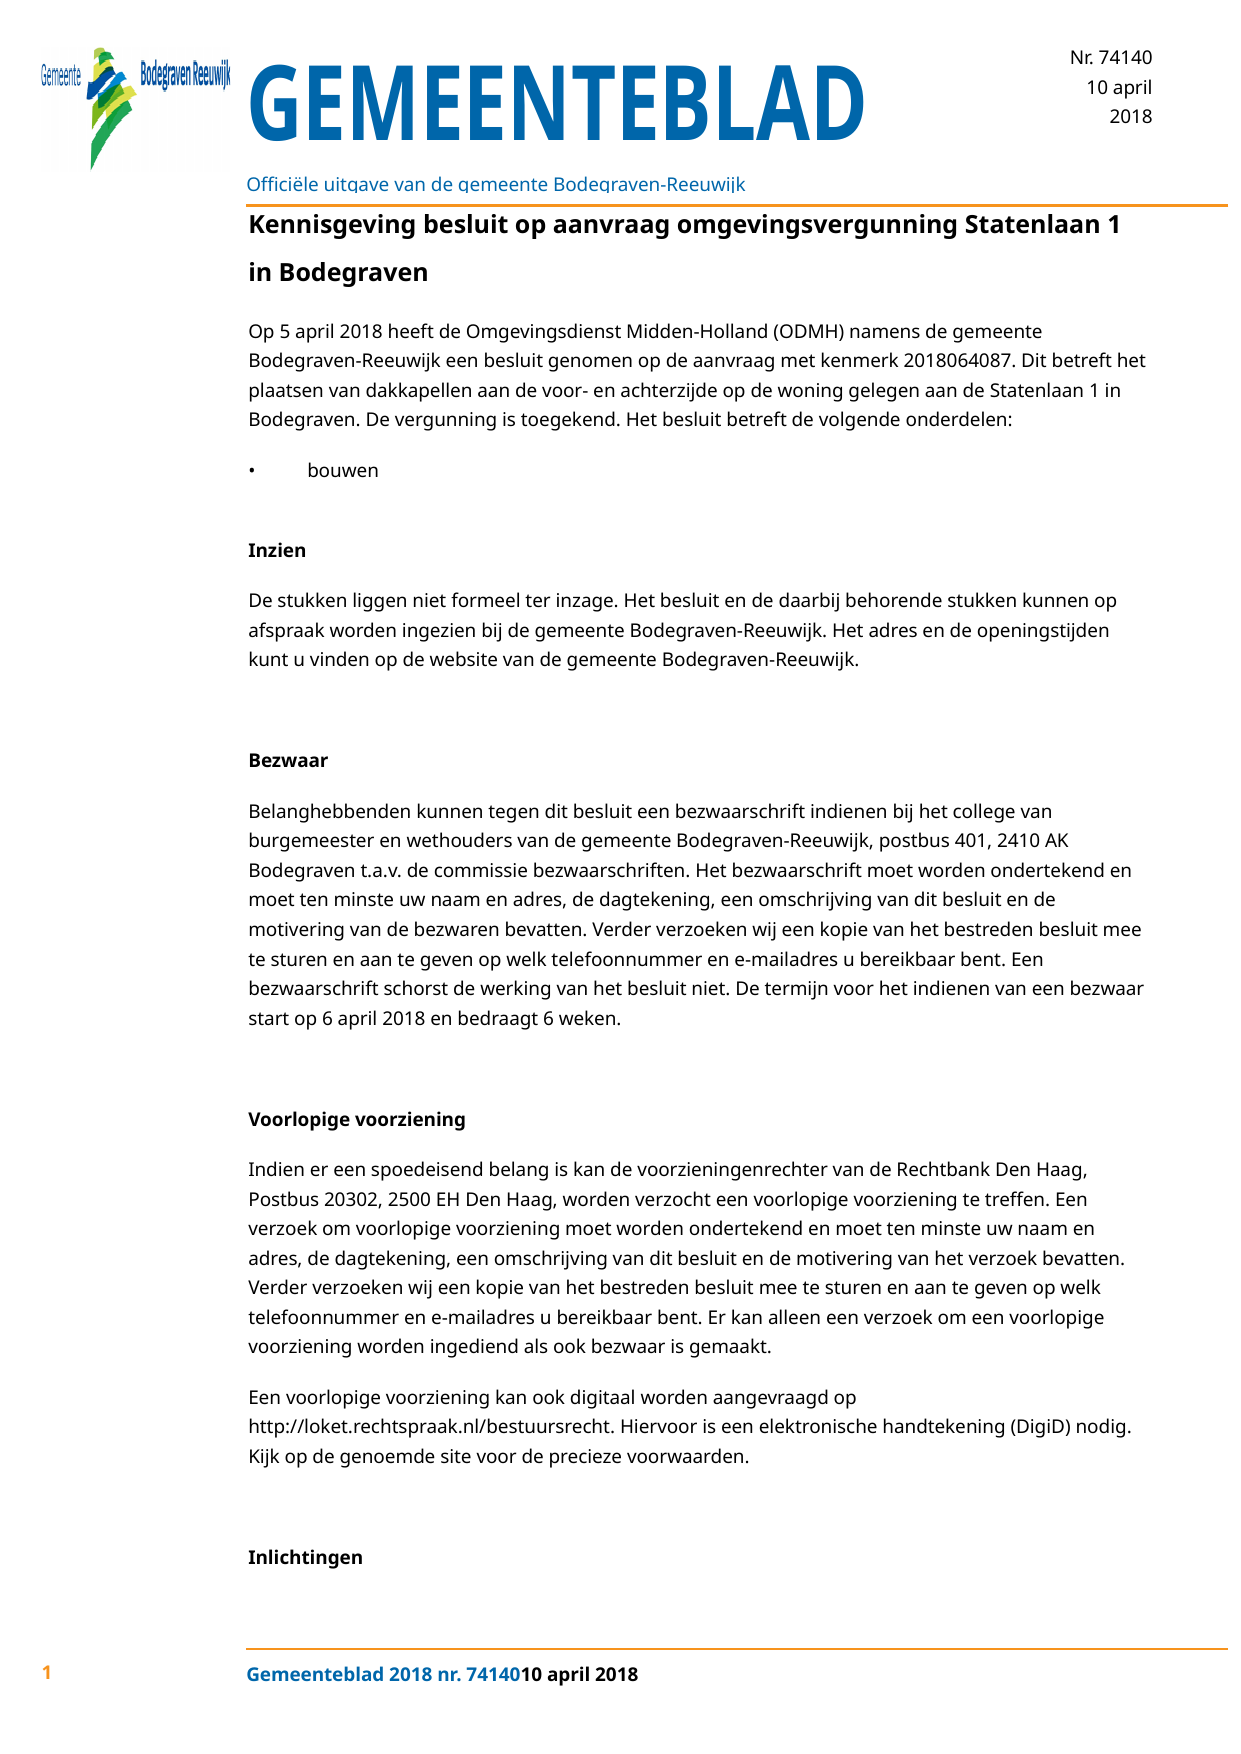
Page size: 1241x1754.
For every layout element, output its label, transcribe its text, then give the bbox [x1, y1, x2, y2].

text Een voorlopige voorziening kan ook digitaal worden aangevraagd op http://loket.rechtspraak.nl/bestuursrecht. Hiervoor is een elektronische handtekening (DigiD) nodig. Kijk op de genoemde site voor de precieze voorwaarden. [248, 1384, 1152, 1469]
text Inzien [248, 537, 1152, 563]
text Bezwaar [248, 747, 1152, 773]
text Inlichtingen [248, 1544, 1152, 1570]
list bouwen [248, 457, 1152, 483]
text Voorlopige voorziening [248, 1106, 1152, 1132]
picture [41, 47, 231, 172]
text Indien er een spoedeisend belang is kan de voorzieningenrechter van de Rechtbank Den Haag, Postbus 20302, 2500 EH Den Haag, worden verzocht een voorlopige voorziening te treffen. Een verzoek om voorlopige voorziening moet worden ondertekend en moet ten minste uw naam en adres, de dagtekening, een omschrijving van dit besluit en de motivering van het verzoek bevatten. Verder verzoeken wij een kopie van het bestreden besluit mee te sturen en aan te geven op welk telefoonnummer en e-mailadres u bereikbaar bent. Er kan alleen een verzoek om een voorlopige voorziening worden ingediend als ook bezwaar is gemaakt. [248, 1156, 1152, 1359]
text Belanghebbenden kunnen tegen dit besluit een bezwaarschrift indienen bij het college van burgemeester en wethouders van de gemeente Bodegraven-Reeuwijk, postbus 401, 2410 AK Bodegraven t.a.v. de commissie bezwaarschriften. Het bezwaarschrift moet worden ondertekend en moet ten minste uw naam en adres, de dagtekening, een omschrijving van dit besluit en de motivering van de bezwaren bevatten. Verder verzoeken wij een kopie van het bestreden besluit mee te sturen en aan te geven op welk telefoonnummer en e-mailadres u bereikbaar bent. Een bezwaarschrift schorst de werking van het besluit niet. De termijn voor het indienen van een bezwaar start op 6 april 2018 en bedraagt 6 weken. [248, 798, 1152, 1031]
text De stukken liggen niet formeel ter inzage. Het besluit en de daarbij behorende stukken kunnen op afspraak worden ingezien bij de gemeente Bodegraven-Reeuwijk. Het adres en de openingstijden kunt u vinden op de website van de gemeente Bodegraven-Reeuwijk. [248, 587, 1152, 672]
text Kennisgeving besluit op aanvraag omgevingsvergunning Statenlaan 1 in Bodegraven [248, 207, 1152, 288]
text Op 5 april 2018 heeft de Omgevingsdienst Midden-Holland (ODMH) namens de gemeente Bodegraven-Reeuwijk een besluit genomen op de aanvraag met kenmerk 2018064087. Dit betreft het plaatsen van dakkapellen aan de voor- en achterzijde op de woning gelegen aan de Statenlaan 1 in Bodegraven. De vergunning is toegekend. Het besluit betreft de volgende onderdelen: [248, 318, 1152, 432]
